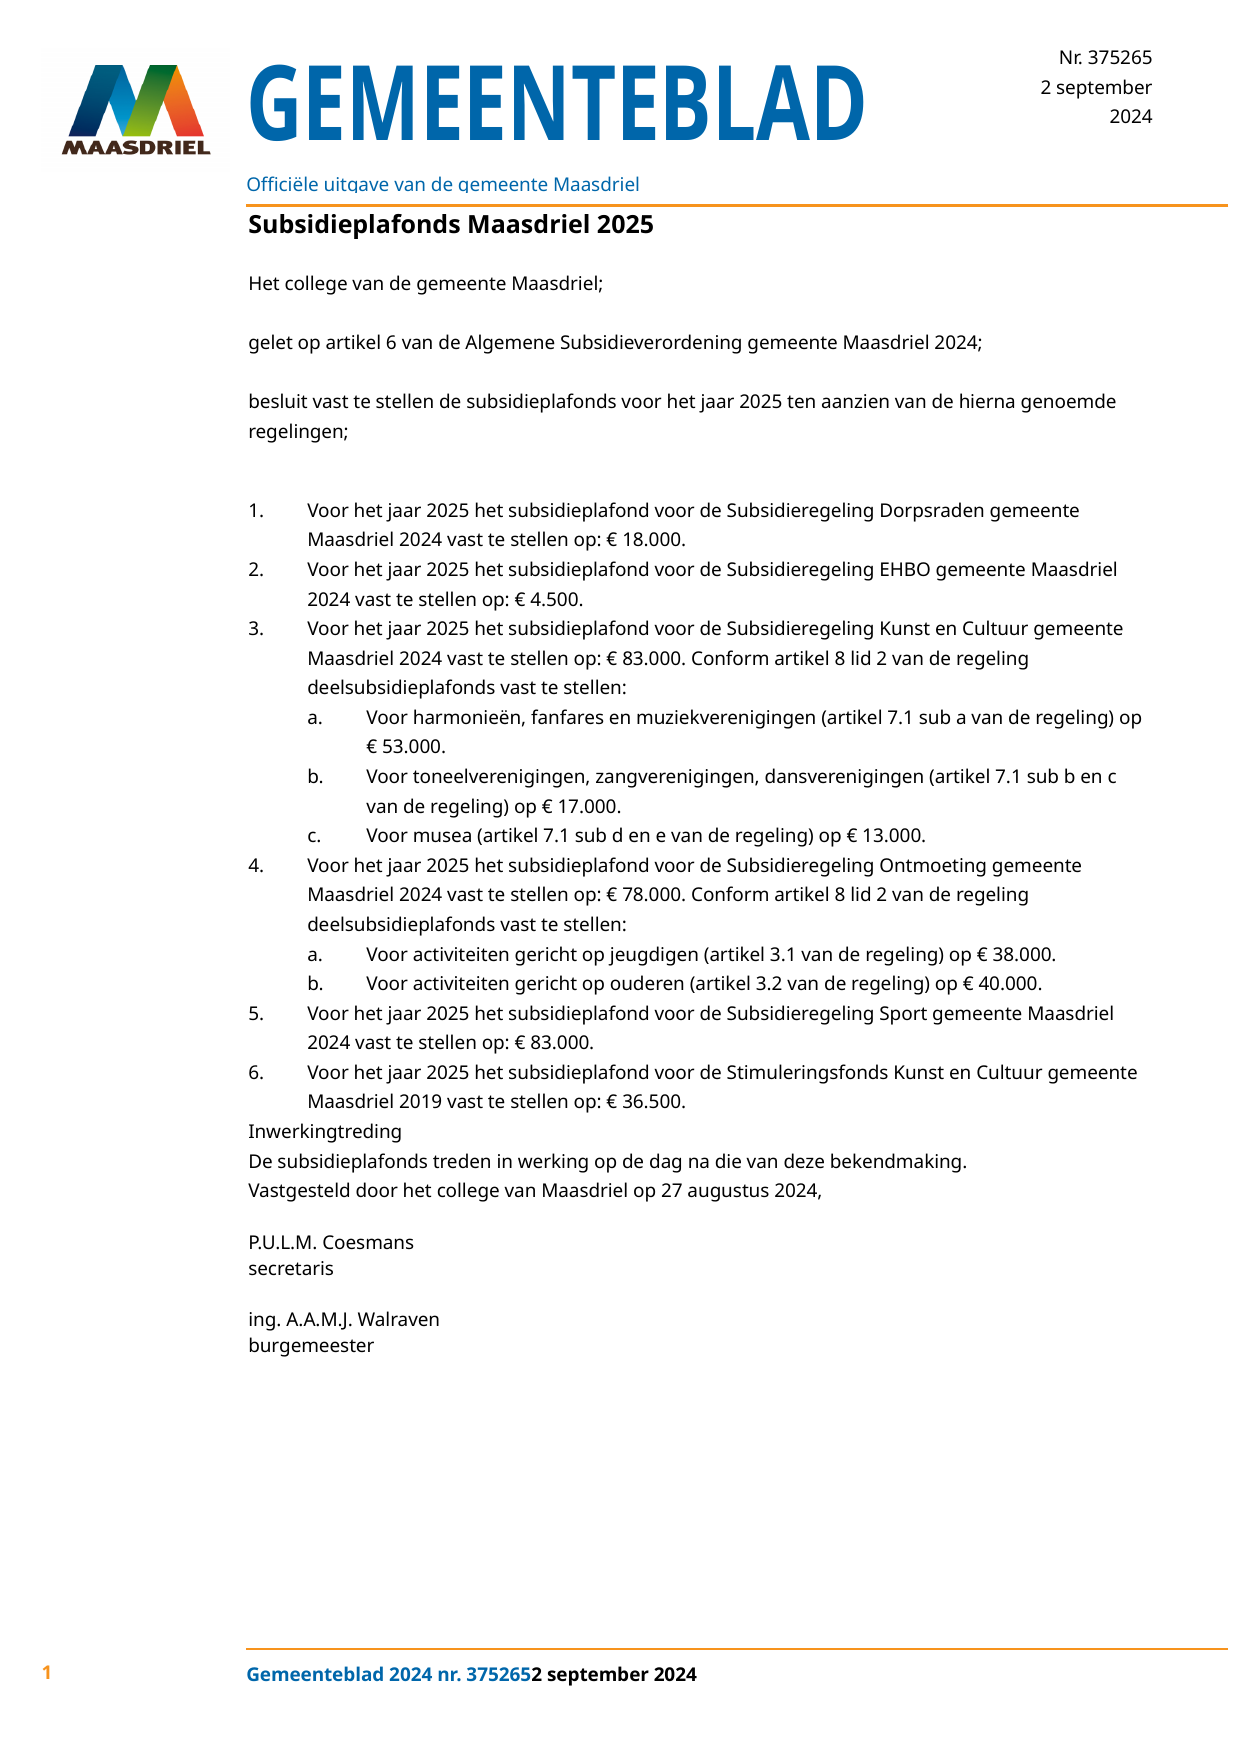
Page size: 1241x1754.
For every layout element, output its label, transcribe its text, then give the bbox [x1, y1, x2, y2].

text P.U.L.M. Coesmans [248, 1229, 1152, 1255]
text Inwerkingtreding [248, 1118, 1152, 1144]
list Voor het jaar 2025 het subsidieplafond voor de Stimuleringsfonds Kunst en Cultuur gemeente Maasdriel 2019 vast te stellen op: € 36.500. [248, 1059, 1152, 1114]
list Voor activiteiten gericht op ouderen (artikel 3.2 van de regeling) op € 40.000. [307, 970, 1152, 996]
list Voor toneelverenigingen, zangverenigingen, dansverenigingen (artikel 7.1 sub b en c van de regeling) op € 17.000. [307, 763, 1152, 819]
list Voor het jaar 2025 het subsidieplafond voor de Subsidieregeling Ontmoeting gemeente Maasdriel 2024 vast te stellen op: € 78.000. Conform artikel 8 lid 2 van de regeling deelsubsidieplafonds vast te stellen: [248, 852, 1152, 937]
list Voor activiteiten gericht op jeugdigen (artikel 3.1 van de regeling) op € 38.000. [307, 941, 1152, 967]
list Voor het jaar 2025 het subsidieplafond voor de Subsidieregeling Dorpsraden gemeente Maasdriel 2024 vast te stellen op: € 18.000. [248, 497, 1152, 552]
list Voor het jaar 2025 het subsidieplafond voor de Subsidieregeling Kunst en Cultuur gemeente Maasdriel 2024 vast te stellen op: € 83.000. Conform artikel 8 lid 2 van de regeling deelsubsidieplafonds vast te stellen: [248, 615, 1152, 700]
text ing. A.A.M.J. Walraven [248, 1306, 1152, 1332]
list Voor musea (artikel 7.1 sub d en e van de regeling) op € 13.000. [307, 822, 1152, 848]
text Het college van de gemeente Maasdriel; [248, 270, 1152, 296]
text gelet op artikel 6 van de Algemene Subsidieverordening gemeente Maasdriel 2024; [248, 329, 1152, 355]
text Vastgesteld door het college van Maasdriel op 27 augustus 2024, [248, 1177, 1152, 1203]
text burgemeester [248, 1332, 1152, 1358]
list Voor het jaar 2025 het subsidieplafond voor de Subsidieregeling Sport gemeente Maasdriel 2024 vast te stellen op: € 83.000. [248, 1000, 1152, 1055]
text Subsidieplafonds Maasdriel 2025 [248, 207, 1152, 241]
list Voor het jaar 2025 het subsidieplafond voor de Subsidieregeling EHBO gemeente Maasdriel 2024 vast te stellen op: € 4.500. [248, 556, 1152, 612]
text De subsidieplafonds treden in werking op de dag na die van deze bekendmaking. [248, 1148, 1152, 1174]
picture [41, 47, 231, 172]
text secretaris [248, 1255, 1152, 1280]
text besluit vast te stellen de subsidieplafonds voor het jaar 2025 ten aanzien van de hierna genoemde regelingen; [248, 389, 1152, 444]
list Voor harmonieën, fanfares en muziekverenigingen (artikel 7.1 sub a van de regeling) op € 53.000. [307, 704, 1152, 759]
